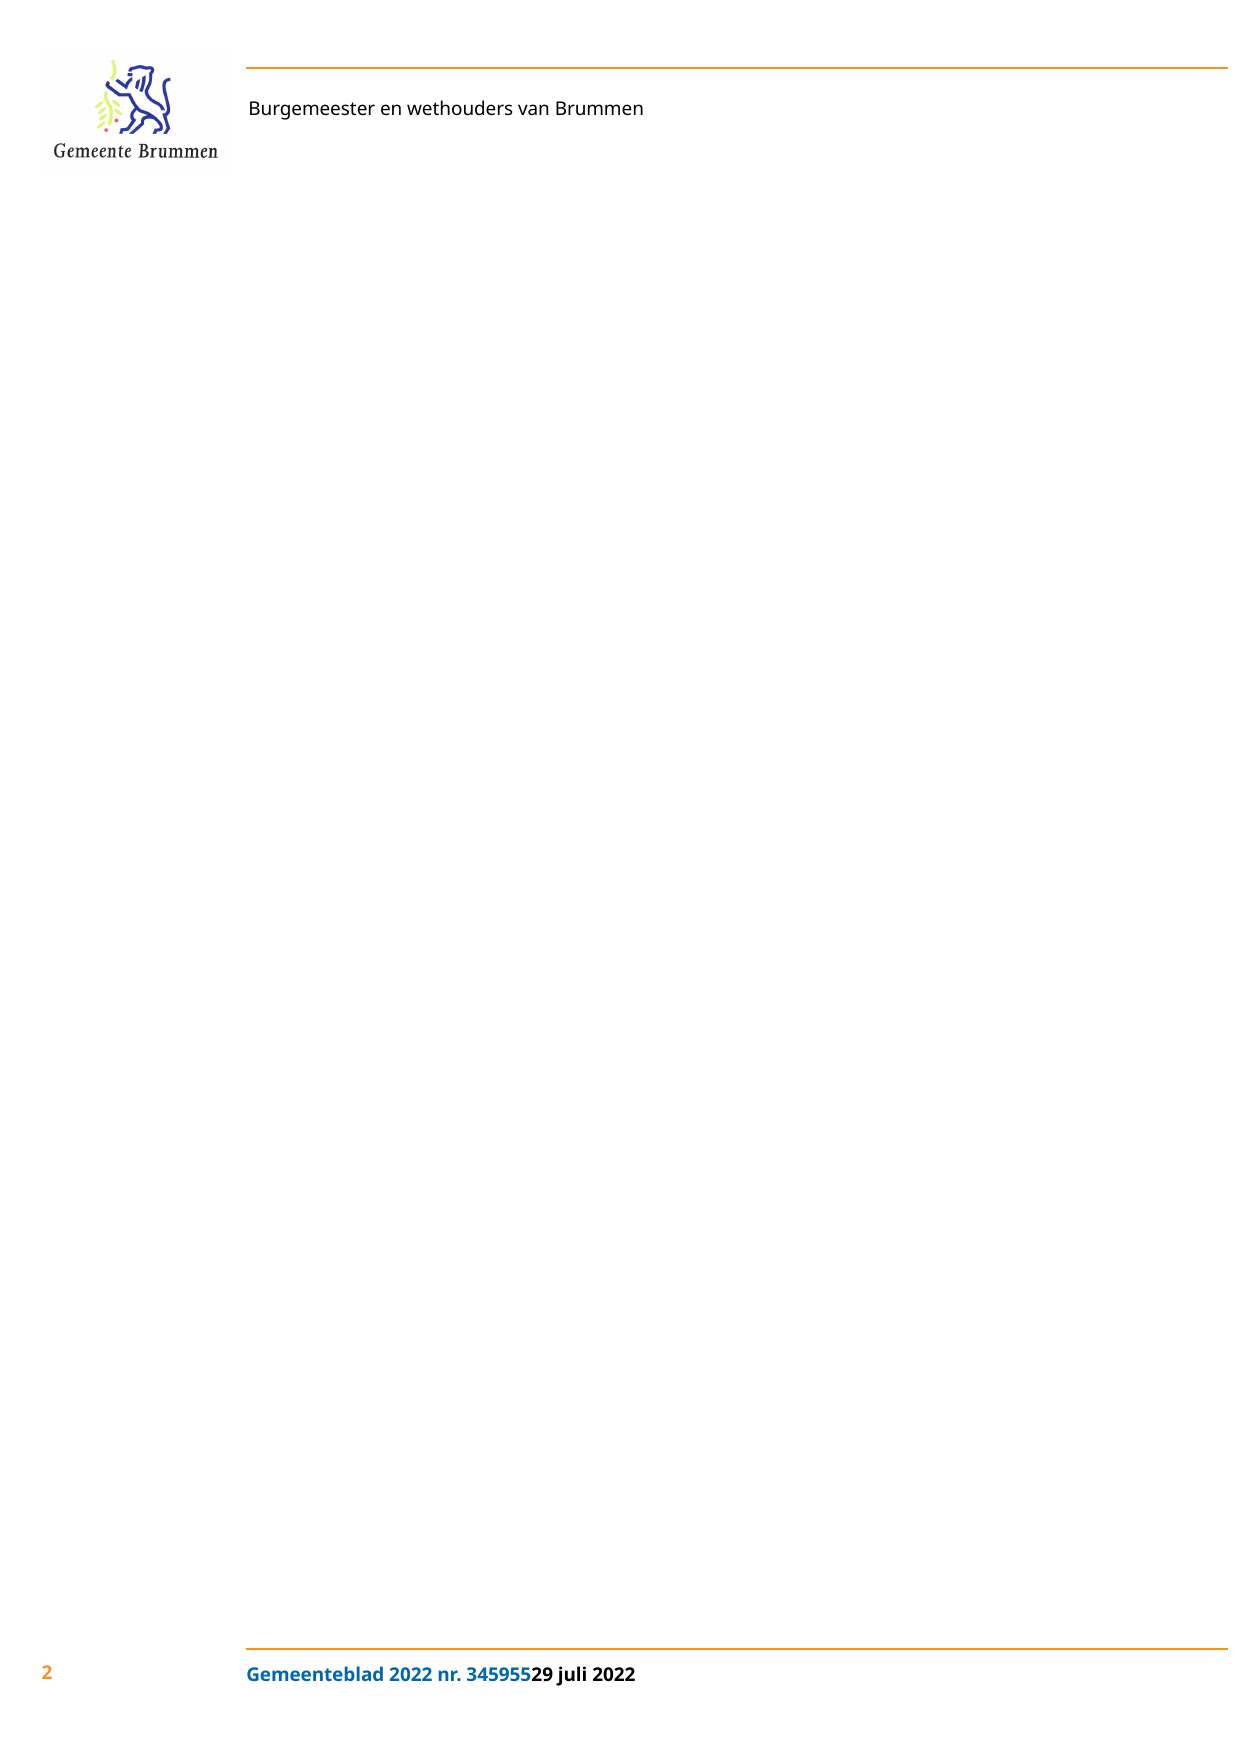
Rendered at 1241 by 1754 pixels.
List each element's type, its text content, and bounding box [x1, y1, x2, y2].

text Burgemeester en wethouders van Brummen [248, 95, 1152, 121]
picture [41, 47, 231, 172]
